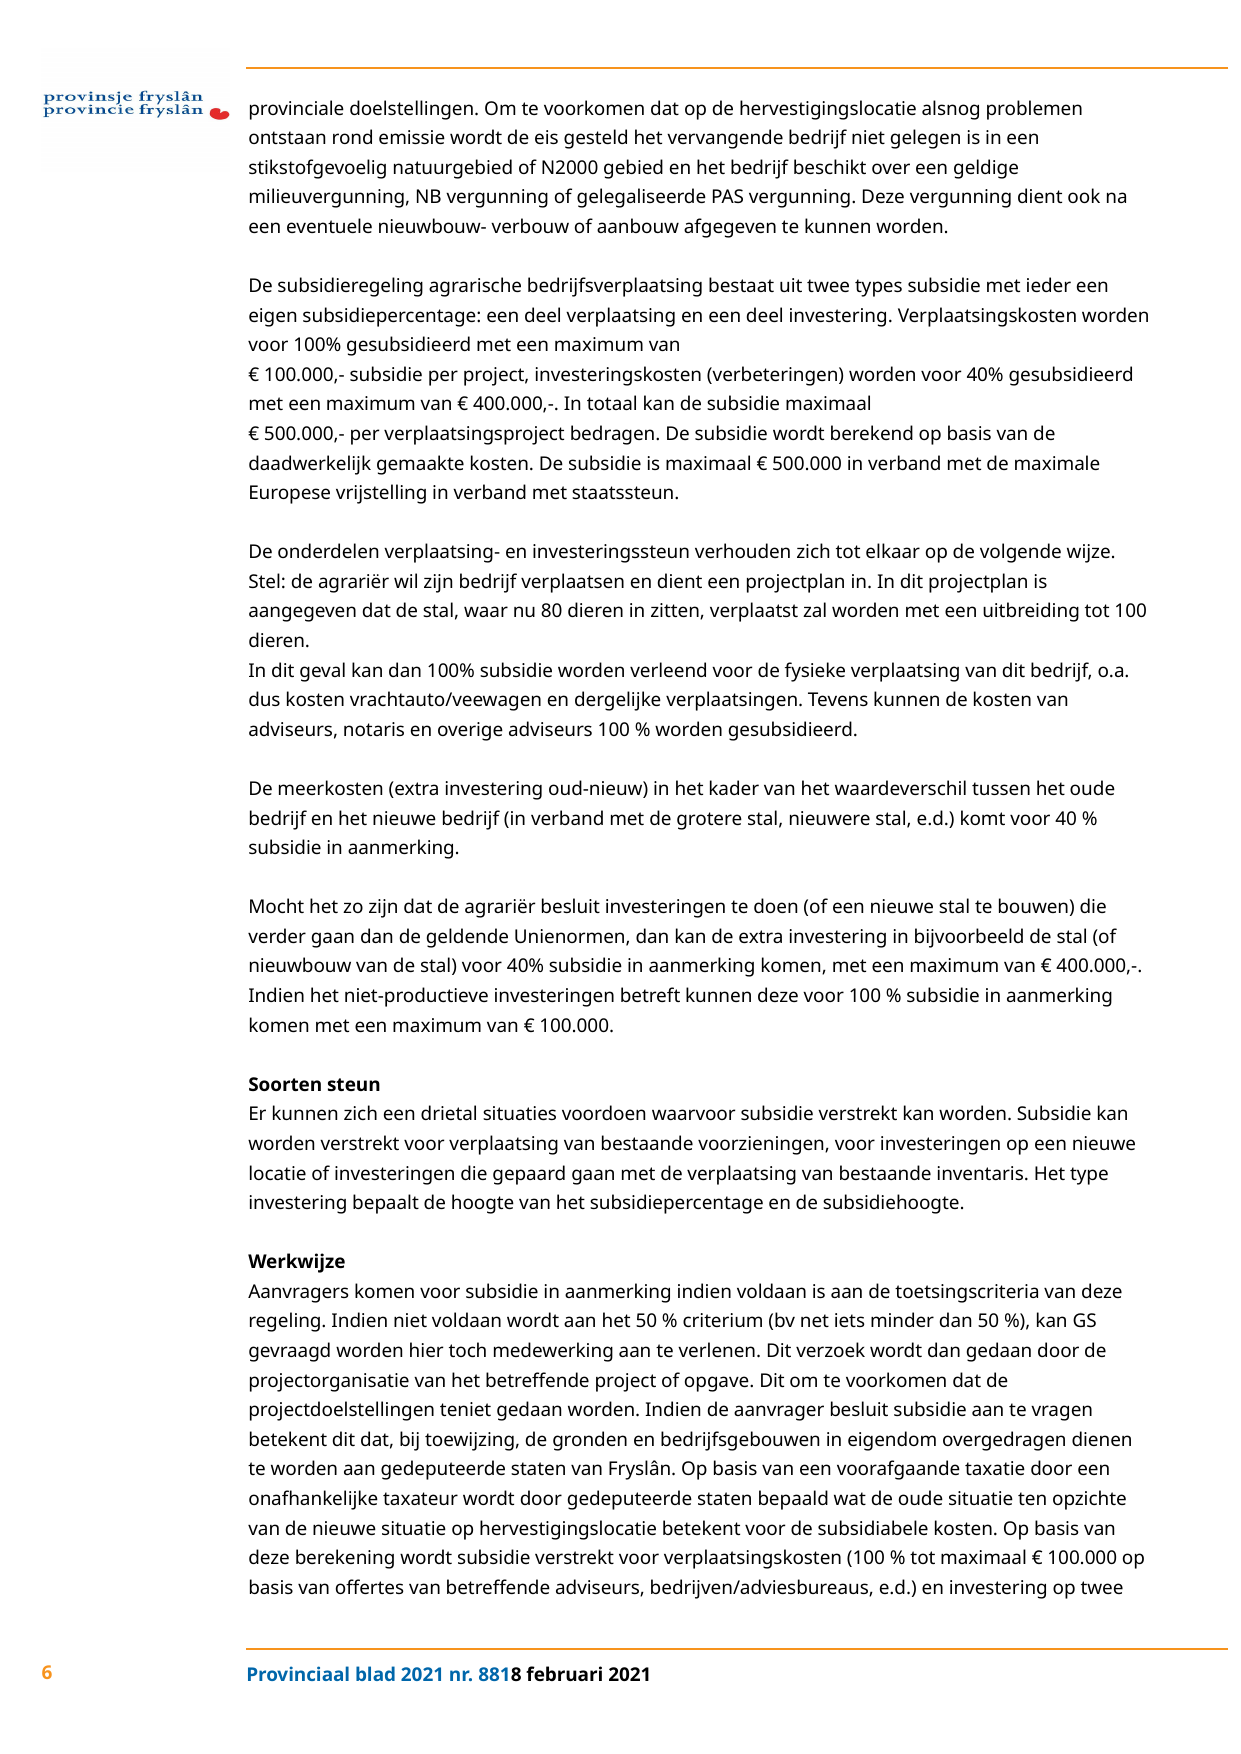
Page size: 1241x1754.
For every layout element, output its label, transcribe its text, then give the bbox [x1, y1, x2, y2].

text Soorten steun [248, 1071, 1152, 1097]
text De meerkosten (extra investering oud-nieuw) in het kader van het waardeverschil tussen het oude bedrijf en het nieuwe bedrijf (in verband met de grotere stal, nieuwere stal, e.d.) komt voor 40 % subsidie in aanmerking. [248, 775, 1152, 860]
text Mocht het zo zijn dat de agrariër besluit investeringen te doen (of een nieuwe stal te bouwen) die verder gaan dan de geldende Unienormen, dan kan de extra investering in bijvoorbeeld de stal (of nieuwbouw van de stal) voor 40% subsidie in aanmerking komen, met een maximum van € 400.000,-. Indien het niet-productieve investeringen betreft kunnen deze voor 100 % subsidie in aanmerking komen met een maximum van € 100.000. [248, 893, 1152, 1038]
picture [41, 47, 231, 172]
text provinciale doelstellingen. Om te voorkomen dat op de hervestigingslocatie alsnog problemen ontstaan rond emissie wordt de eis gesteld het vervangende bedrijf niet gelegen is in een stikstofgevoelig natuurgebied of N2000 gebied en het bedrijf beschikt over een geldige milieuvergunning, NB vergunning of gelegaliseerde PAS vergunning. Deze vergunning dient ook na een eventuele nieuwbouw- verbouw of aanbouw afgegeven te kunnen worden. [248, 95, 1152, 239]
text De subsidieregeling agrarische bedrijfsverplaatsing bestaat uit twee types subsidie met ieder een eigen subsidiepercentage: een deel verplaatsing en een deel investering. Verplaatsingskosten worden voor 100% gesubsidieerd met een maximum van [248, 272, 1152, 357]
text € 500.000,- per verplaatsingsproject bedragen. De subsidie wordt berekend op basis van de daadwerkelijk gemaakte kosten. De subsidie is maximaal € 500.000 in verband met de maximale Europese vrijstelling in verband met staatssteun. [248, 420, 1152, 505]
text In dit geval kan dan 100% subsidie worden verleend voor de fysieke verplaatsing van dit bedrijf, o.a. dus kosten vrachtauto/veewagen en dergelijke verplaatsingen. Tevens kunnen de kosten van adviseurs, notaris en overige adviseurs 100 % worden gesubsidieerd. [248, 657, 1152, 742]
text Werkwijze [248, 1248, 1152, 1274]
text De onderdelen verplaatsing- en investeringssteun verhouden zich tot elkaar op de volgende wijze. Stel: de agrariër wil zijn bedrijf verplaatsen en dient een projectplan in. In dit projectplan is aangegeven dat de stal, waar nu 80 dieren in zitten, verplaatst zal worden met een uitbreiding tot 100 dieren. [248, 538, 1152, 653]
text Aanvragers komen voor subsidie in aanmerking indien voldaan is aan de toetsingscriteria van deze regeling. Indien niet voldaan wordt aan het 50 % criterium (bv net iets minder dan 50 %), kan GS gevraagd worden hier toch medewerking aan te verlenen. Dit verzoek wordt dan gedaan door de projectorganisatie van het betreffende project of opgave. Dit om te voorkomen dat de projectdoelstellingen teniet gedaan worden. Indien de aanvrager besluit subsidie aan te vragen betekent dit dat, bij toewijzing, de gronden en bedrijfsgebouwen in eigendom overgedragen dienen te worden aan gedeputeerde staten van Fryslân. Op basis van een voorafgaande taxatie door een onafhankelijke taxateur wordt door gedeputeerde staten bepaald wat de oude situatie ten opzichte van de nieuwe situatie op hervestigingslocatie betekent voor de subsidiabele kosten. Op basis van deze berekening wordt subsidie verstrekt voor verplaatsingskosten (100 % tot maximaal € 100.000 op basis van offertes van betreffende adviseurs, bedrijven/adviesbureaus, e.d.) en investering op twee [248, 1278, 1152, 1600]
text Er kunnen zich een drietal situaties voordoen waarvoor subsidie verstrekt kan worden. Subsidie kan worden verstrekt voor verplaatsing van bestaande voorzieningen, voor investeringen op een nieuwe locatie of investeringen die gepaard gaan met de verplaatsing van bestaande inventaris. Het type investering bepaalt de hoogte van het subsidiepercentage en de subsidiehoogte. [248, 1101, 1152, 1215]
text € 100.000,- subsidie per project, investeringskosten (verbeteringen) worden voor 40% gesubsidieerd met een maximum van € 400.000,-. In totaal kan de subsidie maximaal [248, 361, 1152, 416]
